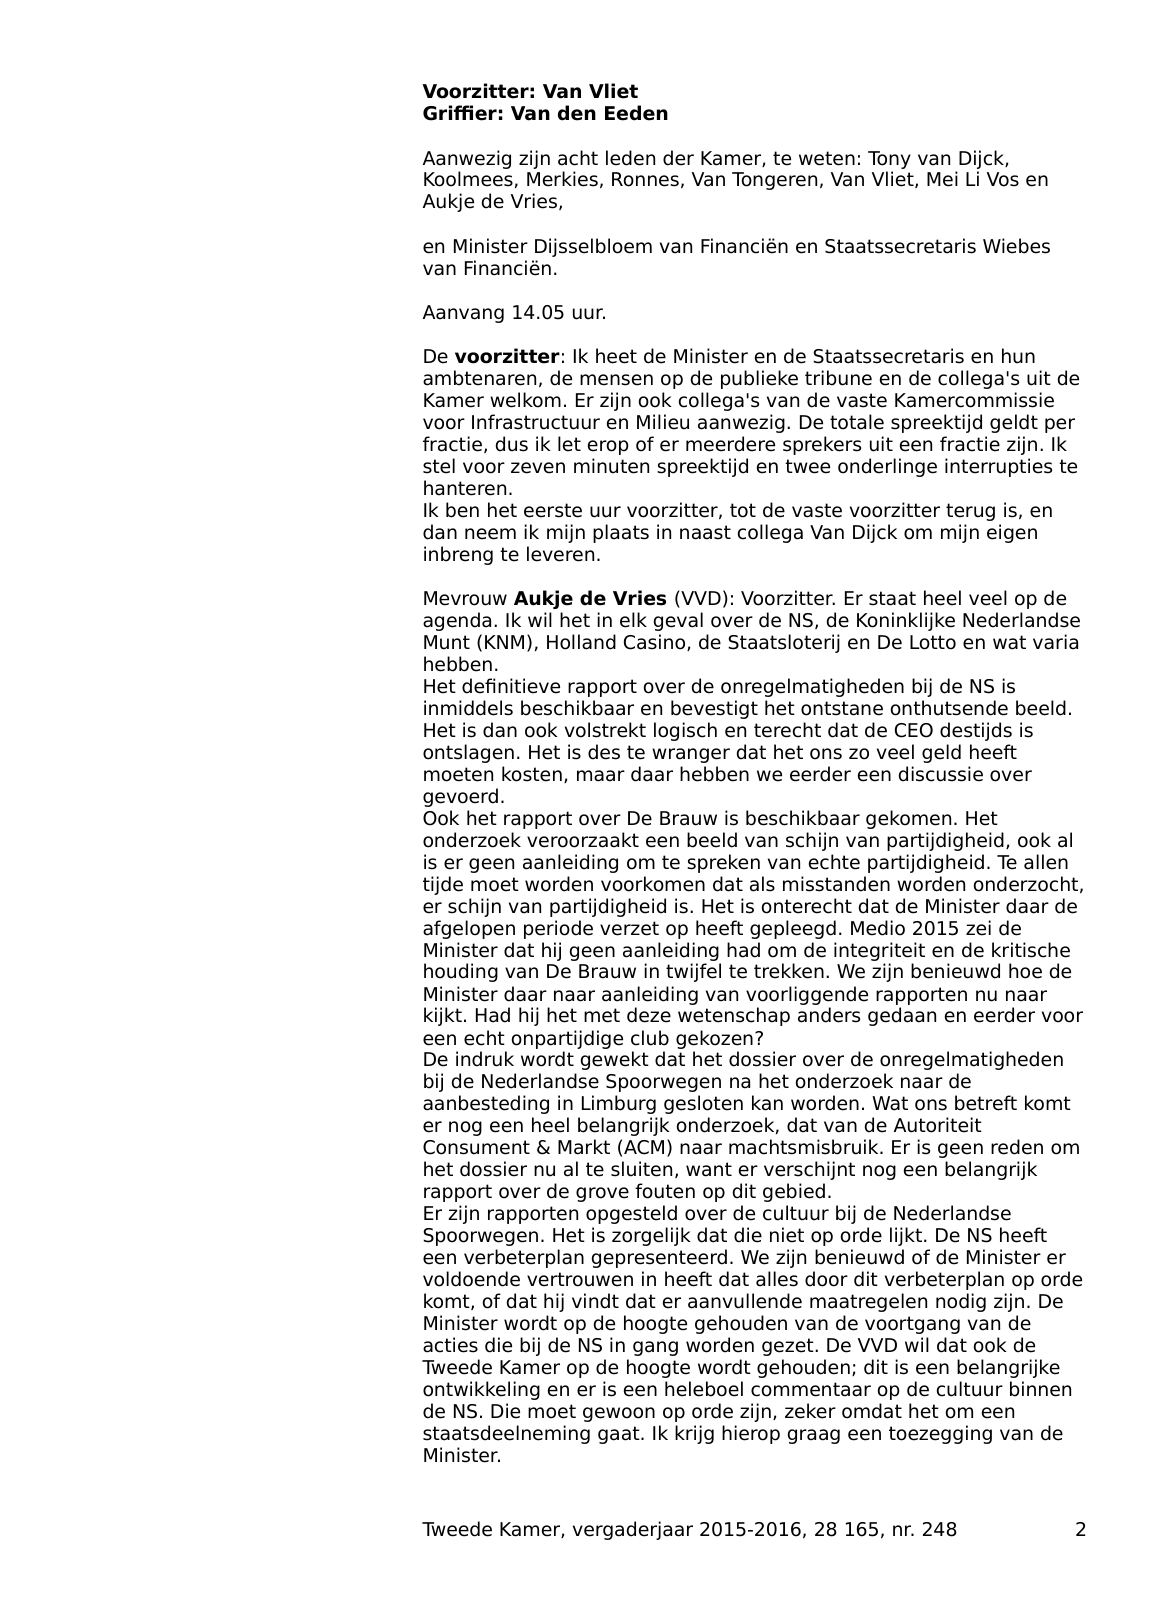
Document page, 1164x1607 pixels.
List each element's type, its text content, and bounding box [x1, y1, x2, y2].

text Aanwezig zijn acht leden der Kamer, te weten: Tony van Dijck, Koolmees, Merkies, Ronnes, Van Tongeren, Van Vliet, Mei Li Vos en Aukje de Vries, [422, 147, 1087, 213]
text Griffier: Van den Eeden [422, 103, 1087, 125]
text Ook het rapport over De Brauw is beschikbaar gekomen. Het onderzoek veroorzaakt een beeld van schijn van partijdigheid, ook al is er geen aanleiding om te spreken van echte partijdigheid. Te allen tijde moet worden voorkomen dat als misstanden worden onderzocht, er schijn van partijdigheid is. Het is onterecht dat de Minister daar de afgelopen periode verzet op heeft gepleegd. Medio 2015 zei de Minister dat hij geen aanleiding had om de integriteit en de kritische houding van De Brauw in twijfel te trekken. We zijn benieuwd hoe de Minister daar naar aanleiding van voorliggende rapporten nu naar kijkt. Had hij het met deze wetenschap anders gedaan en eerder voor een echt onpartijdige club gekozen? [422, 808, 1087, 1049]
text Het definitieve rapport over de onregelmatigheden bij de NS is inmiddels beschikbaar en bevestigt het ontstane onthutsende beeld. Het is dan ook volstrekt logisch en terecht dat de CEO destijds is ontslagen. Het is des te wranger dat het ons zo veel geld heeft moeten kosten, maar daar hebben we eerder een discussie over gevoerd. [422, 676, 1087, 808]
text Er zijn rapporten opgesteld over de cultuur bij de Nederlandse Spoorwegen. Het is zorgelijk dat die niet op orde lijkt. De NS heeft een verbeterplan gepresenteerd. We zijn benieuwd of de Minister er voldoende vertrouwen in heeft dat alles door dit verbeterplan op orde komt, of dat hij vindt dat er aanvullende maatregelen nodig zijn. De Minister wordt op de hoogte gehouden van de voortgang van de acties die bij de NS in gang worden gezet. De VVD wil dat ook de Tweede Kamer op de hoogte wordt gehouden; dit is een belangrijke ontwikkeling en er is een heleboel commentaar op de cultuur binnen de NS. Die moet gewoon op orde zijn, zeker omdat het om een staatsdeelneming gaat. Ik krijg hierop graag een toezegging van de Minister. [422, 1203, 1087, 1467]
text Aanvang 14.05 uur. [422, 302, 1087, 324]
text Voorzitter: Van Vliet [422, 81, 1087, 103]
text en Minister Dijsselbloem van Financiën en Staatssecretaris Wiebes van Financiën. [422, 236, 1087, 279]
text De voorzitter: Ik heet de Minister en de Staatssecretaris en hun ambtenaren, de mensen op de publieke tribune en de collega's uit de Kamer welkom. Er zijn ook collega's van de vaste Kamercommissie voor Infrastructuur en Milieu aanwezig. De totale spreektijd geldt per fractie, dus ik let erop of er meerdere sprekers uit een fractie zijn. Ik stel voor zeven minuten spreektijd en twee onderlinge interrupties te hanteren. [422, 346, 1087, 500]
text Ik ben het eerste uur voorzitter, tot de vaste voorzitter terug is, en dan neem ik mijn plaats in naast collega Van Dijck om mijn eigen inbreng te leveren. [422, 500, 1087, 566]
text De indruk wordt gewekt dat het dossier over de onregelmatigheden bij de Nederlandse Spoorwegen na het onderzoek naar de aanbesteding in Limburg gesloten kan worden. Wat ons betreft komt er nog een heel belangrijk onderzoek, dat van de Autoriteit Consument & Markt (ACM) naar machtsmisbruik. Er is geen reden om het dossier nu al te sluiten, want er verschijnt nog een belangrijk rapport over de grove fouten op dit gebied. [422, 1049, 1087, 1203]
text Mevrouw Aukje de Vries (VVD): Voorzitter. Er staat heel veel op de agenda. Ik wil het in elk geval over de NS, de Koninklijke Nederlandse Munt (KNM), Holland Casino, de Staatsloterij en De Lotto en wat varia hebben. [422, 588, 1087, 676]
